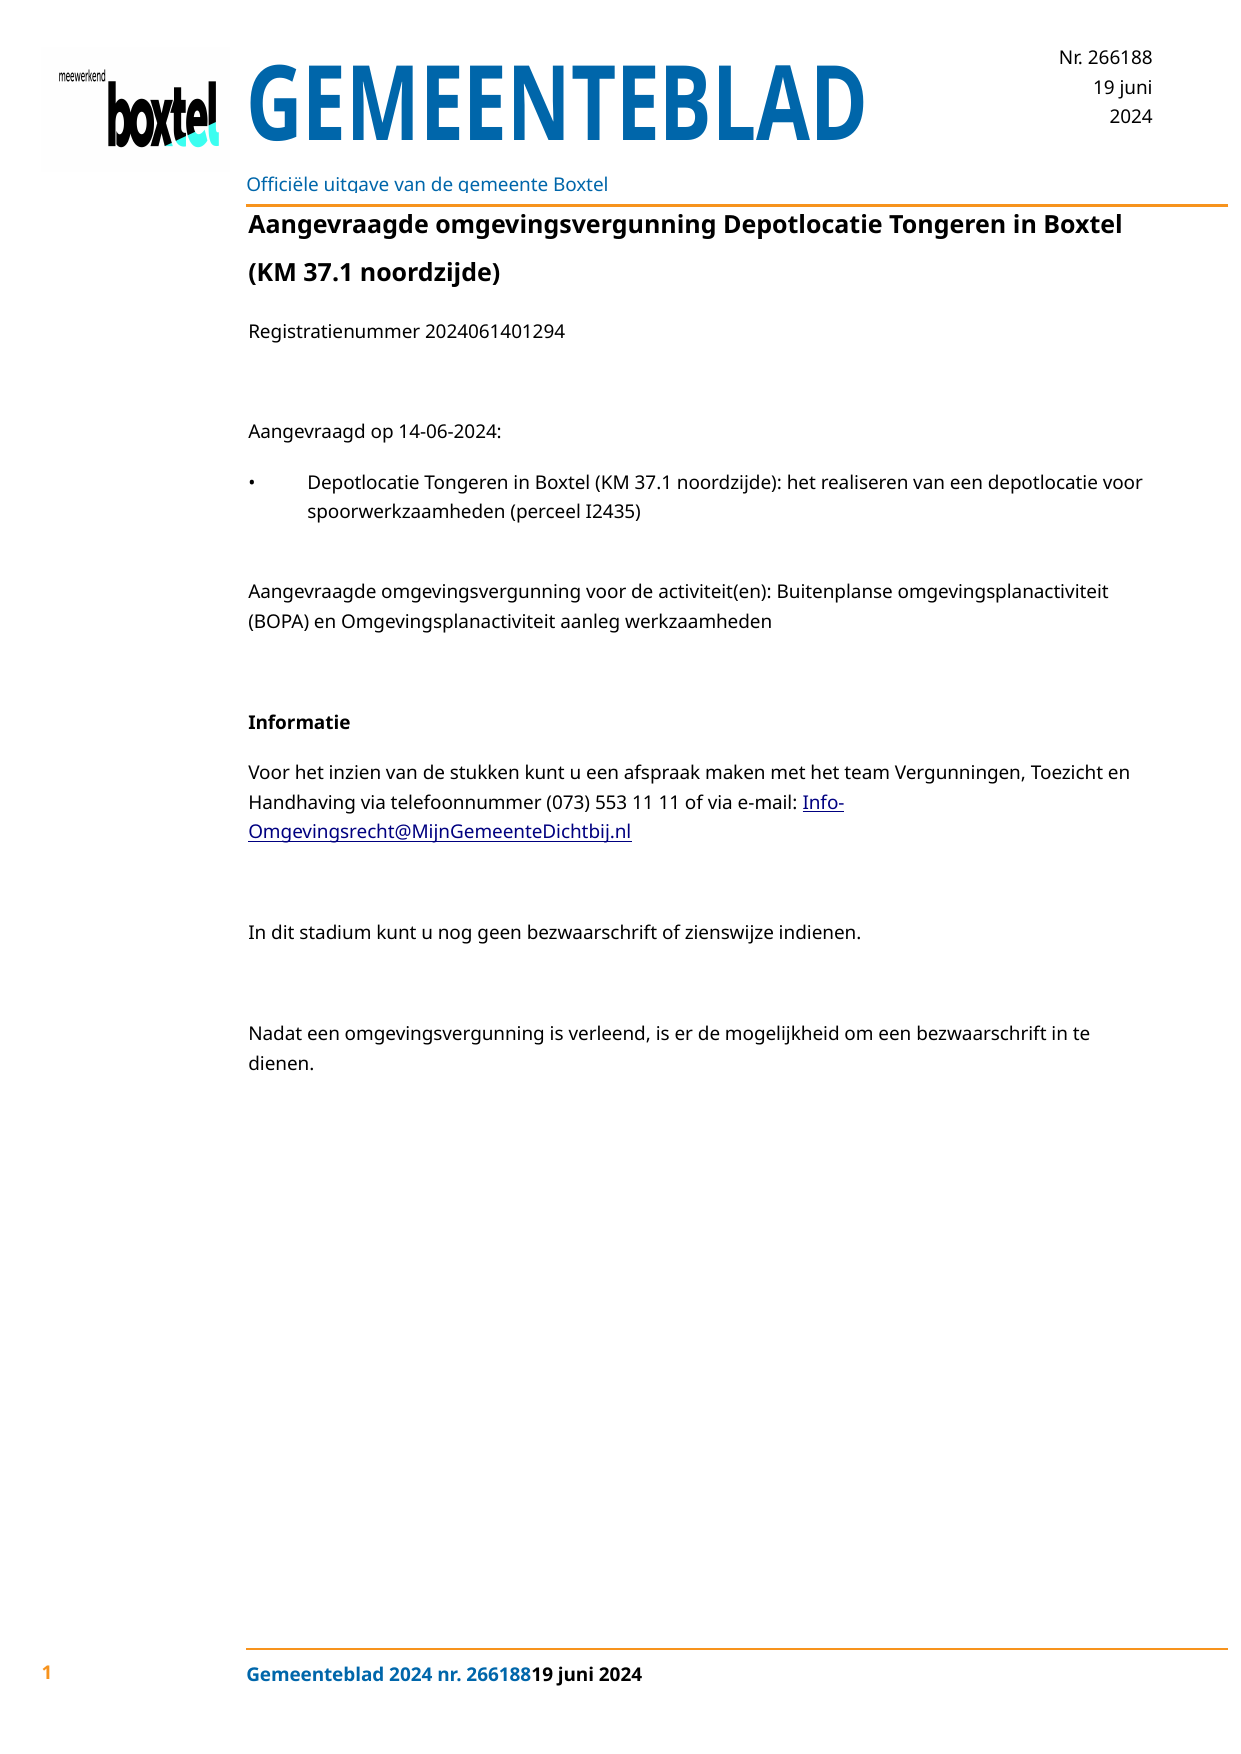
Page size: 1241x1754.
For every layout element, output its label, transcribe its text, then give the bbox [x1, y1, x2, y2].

text Informatie [248, 709, 1152, 735]
list Depotlocatie Tongeren in Boxtel (KM 37.1 noordzijde): het realiseren van een depotlocatie voor spoorwerkzaamheden (perceel I2435) [248, 469, 1152, 524]
text Aangevraagd op 14-06-2024: [248, 419, 1152, 444]
text Nadat een omgevingsvergunning is verleend, is er de mogelijkheid om een bezwaarschrift in te dienen. [248, 1020, 1152, 1076]
text Registratienummer 2024061401294 [248, 318, 1152, 344]
text In dit stadium kunt u nog geen bezwaarschrift of zienswijze indienen. [248, 919, 1152, 945]
picture [41, 47, 231, 172]
text Aangevraagde omgevingsvergunning voor de activiteit(en): Buitenplanse omgevingsplanactiviteit (BOPA) en Omgevingsplanactiviteit aanleg werkzaamheden [248, 579, 1152, 634]
text Voor het inzien van de stukken kunt u een afspraak maken met het team Vergunningen, Toezicht en Handhaving via telefoonnummer (073) 553 11 11 of via e-mail: Info-Omgevingsrecht@MijnGemeenteDichtbij.nl [248, 759, 1152, 844]
text Aangevraagde omgevingsvergunning Depotlocatie Tongeren in Boxtel (KM 37.1 noordzijde) [248, 207, 1152, 288]
